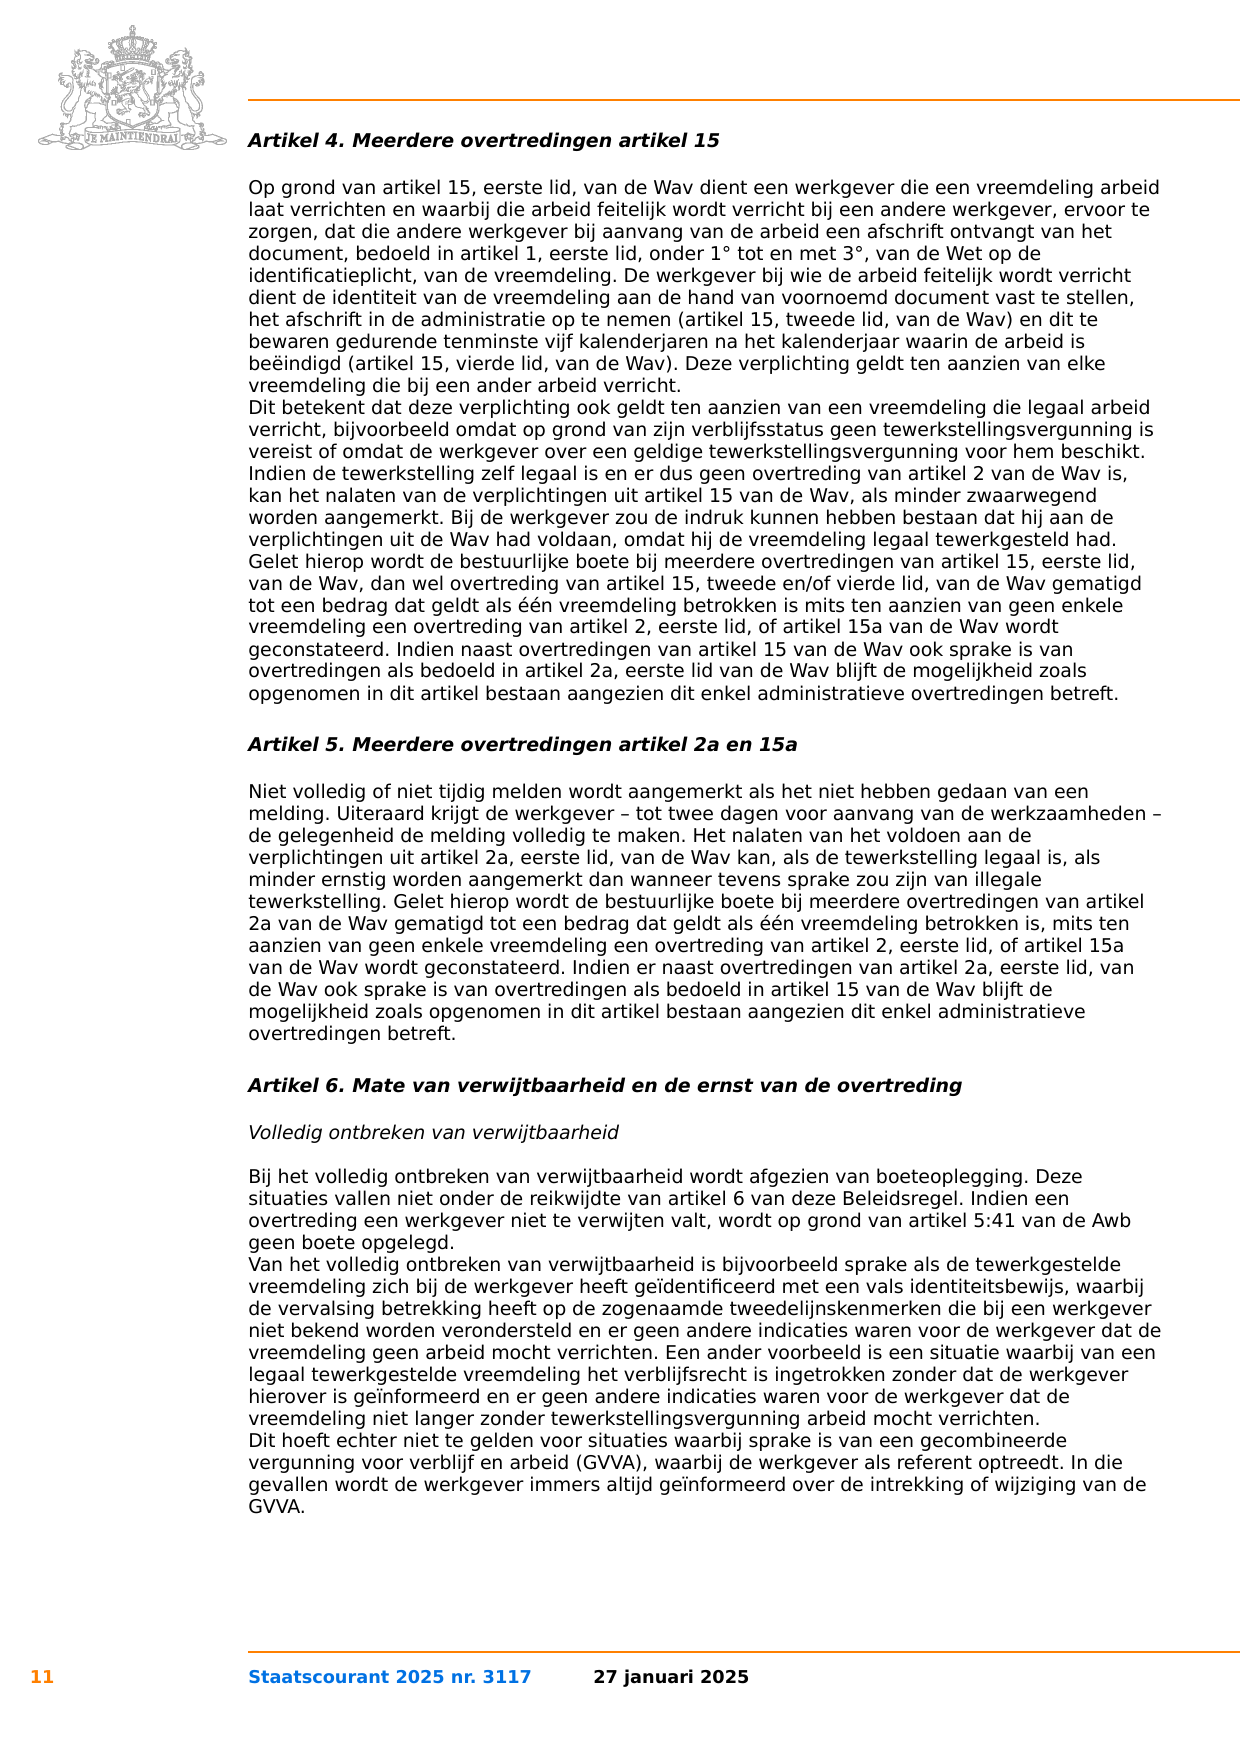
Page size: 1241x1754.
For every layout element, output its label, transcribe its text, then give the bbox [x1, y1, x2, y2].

text Dit hoeft echter niet te gelden voor situaties waarbij sprake is van een gecombineerde vergunning voor verblijf en arbeid (GVVA), waarbij de werkgever als referent optreedt. In die gevallen wordt de werkgever immers altijd geïnformeerd over de intrekking of wijziging van de GVVA. [248, 1430, 1163, 1518]
picture [38, 25, 227, 150]
text Bij het volledig ontbreken van verwijtbaarheid wordt afgezien van boeteoplegging. Deze situaties vallen niet onder de reikwijdte van artikel 6 van deze Beleidsregel. Indien een overtreding een werkgever niet te verwijten valt, wordt op grond van artikel 5:41 van de Awb geen boete opgelegd. [248, 1166, 1163, 1254]
text Indien de tewerkstelling zelf legaal is en er dus geen overtreding van artikel 2 van de Wav is, kan het nalaten van de verplichtingen uit artikel 15 van de Wav, als minder zwaarwegend worden aangemerkt. Bij de werkgever zou de indruk kunnen hebben bestaan dat hij aan de verplichtingen uit de Wav had voldaan, omdat hij de vreemdeling legaal tewerkgesteld had. Gelet hierop wordt de bestuurlijke boete bij meerdere overtredingen van artikel 15, eerste lid, van de Wav, dan wel overtreding van artikel 15, tweede en/of vierde lid, van de Wav gematigd tot een bedrag dat geldt als één vreemdeling betrokken is mits ten aanzien van geen enkele vreemdeling een overtreding van artikel 2, eerste lid, of artikel 15a van de Wav wordt geconstateerd. Indien naast overtredingen van artikel 15 van de Wav ook sprake is van overtredingen als bedoeld in artikel 2a, eerste lid van de Wav blijft de mogelijkheid zoals opgenomen in dit artikel bestaan aangezien dit enkel administratieve overtredingen betreft. [248, 463, 1163, 704]
text Van het volledig ontbreken van verwijtbaarheid is bijvoorbeeld sprake als de tewerkgestelde vreemdeling zich bij de werkgever heeft geïdentificeerd met een vals identiteitsbewijs, waarbij de vervalsing betrekking heeft op de zogenaamde tweedelijnskenmerken die bij een werkgever niet bekend worden verondersteld en er geen andere indicaties waren voor de werkgever dat de vreemdeling geen arbeid mocht verrichten. Een ander voorbeeld is een situatie waarbij van een legaal tewerkgestelde vreemdeling het verblijfsrecht is ingetrokken zonder dat de werkgever hierover is geïnformeerd en er geen andere indicaties waren voor de werkgever dat de vreemdeling niet langer zonder tewerkstellingsvergunning arbeid mocht verrichten. [248, 1254, 1163, 1430]
subtitle Artikel 5. Meerdere overtredingen artikel 2a en 15a [248, 734, 1163, 756]
text Dit betekent dat deze verplichting ook geldt ten aanzien van een vreemdeling die legaal arbeid verricht, bijvoorbeeld omdat op grond van zijn verblijfsstatus geen tewerkstellingsvergunning is vereist of omdat de werkgever over een geldige tewerkstellingsvergunning voor hem beschikt. [248, 397, 1163, 463]
subtitle Artikel 6. Mate van verwijtbaarheid en de ernst van de overtreding [248, 1075, 1163, 1097]
text Niet volledig of niet tijdig melden wordt aangemerkt als het niet hebben gedaan van een melding. Uiteraard krijgt de werkgever – tot twee dagen voor aanvang van de werkzaamheden – de gelegenheid de melding volledig te maken. Het nalaten van het voldoen aan de verplichtingen uit artikel 2a, eerste lid, van de Wav kan, als de tewerkstelling legaal is, als minder ernstig worden aangemerkt dan wanneer tevens sprake zou zijn van illegale tewerkstelling. Gelet hierop wordt de bestuurlijke boete bij meerdere overtredingen van artikel 2a van de Wav gematigd tot een bedrag dat geldt als één vreemdeling betrokken is, mits ten aanzien van geen enkele vreemdeling een overtreding van artikel 2, eerste lid, of artikel 15a van de Wav wordt geconstateerd. Indien er naast overtredingen van artikel 2a, eerste lid, van de Wav ook sprake is van overtredingen als bedoeld in artikel 15 van de Wav blijft de mogelijkheid zoals opgenomen in dit artikel bestaan aangezien dit enkel administratieve overtredingen betreft. [248, 781, 1163, 1045]
subtitle Artikel 4. Meerdere overtredingen artikel 15 [248, 130, 1163, 152]
subtitle Volledig ontbreken van verwijtbaarheid [248, 1122, 1163, 1144]
text Op grond van artikel 15, eerste lid, van de Wav dient een werkgever die een vreemdeling arbeid laat verrichten en waarbij die arbeid feitelijk wordt verricht bij een andere werkgever, ervoor te zorgen, dat die andere werkgever bij aanvang van de arbeid een afschrift ontvangt van het document, bedoeld in artikel 1, eerste lid, onder 1° tot en met 3°, van de Wet op de identificatieplicht, van de vreemdeling. De werkgever bij wie de arbeid feitelijk wordt verricht dient de identiteit van de vreemdeling aan de hand van voornoemd document vast te stellen, het afschrift in de administratie op te nemen (artikel 15, tweede lid, van de Wav) en dit te bewaren gedurende tenminste vijf kalenderjaren na het kalenderjaar waarin de arbeid is beëindigd (artikel 15, vierde lid, van de Wav). Deze verplichting geldt ten aanzien van elke vreemdeling die bij een ander arbeid verricht. [248, 177, 1163, 397]
